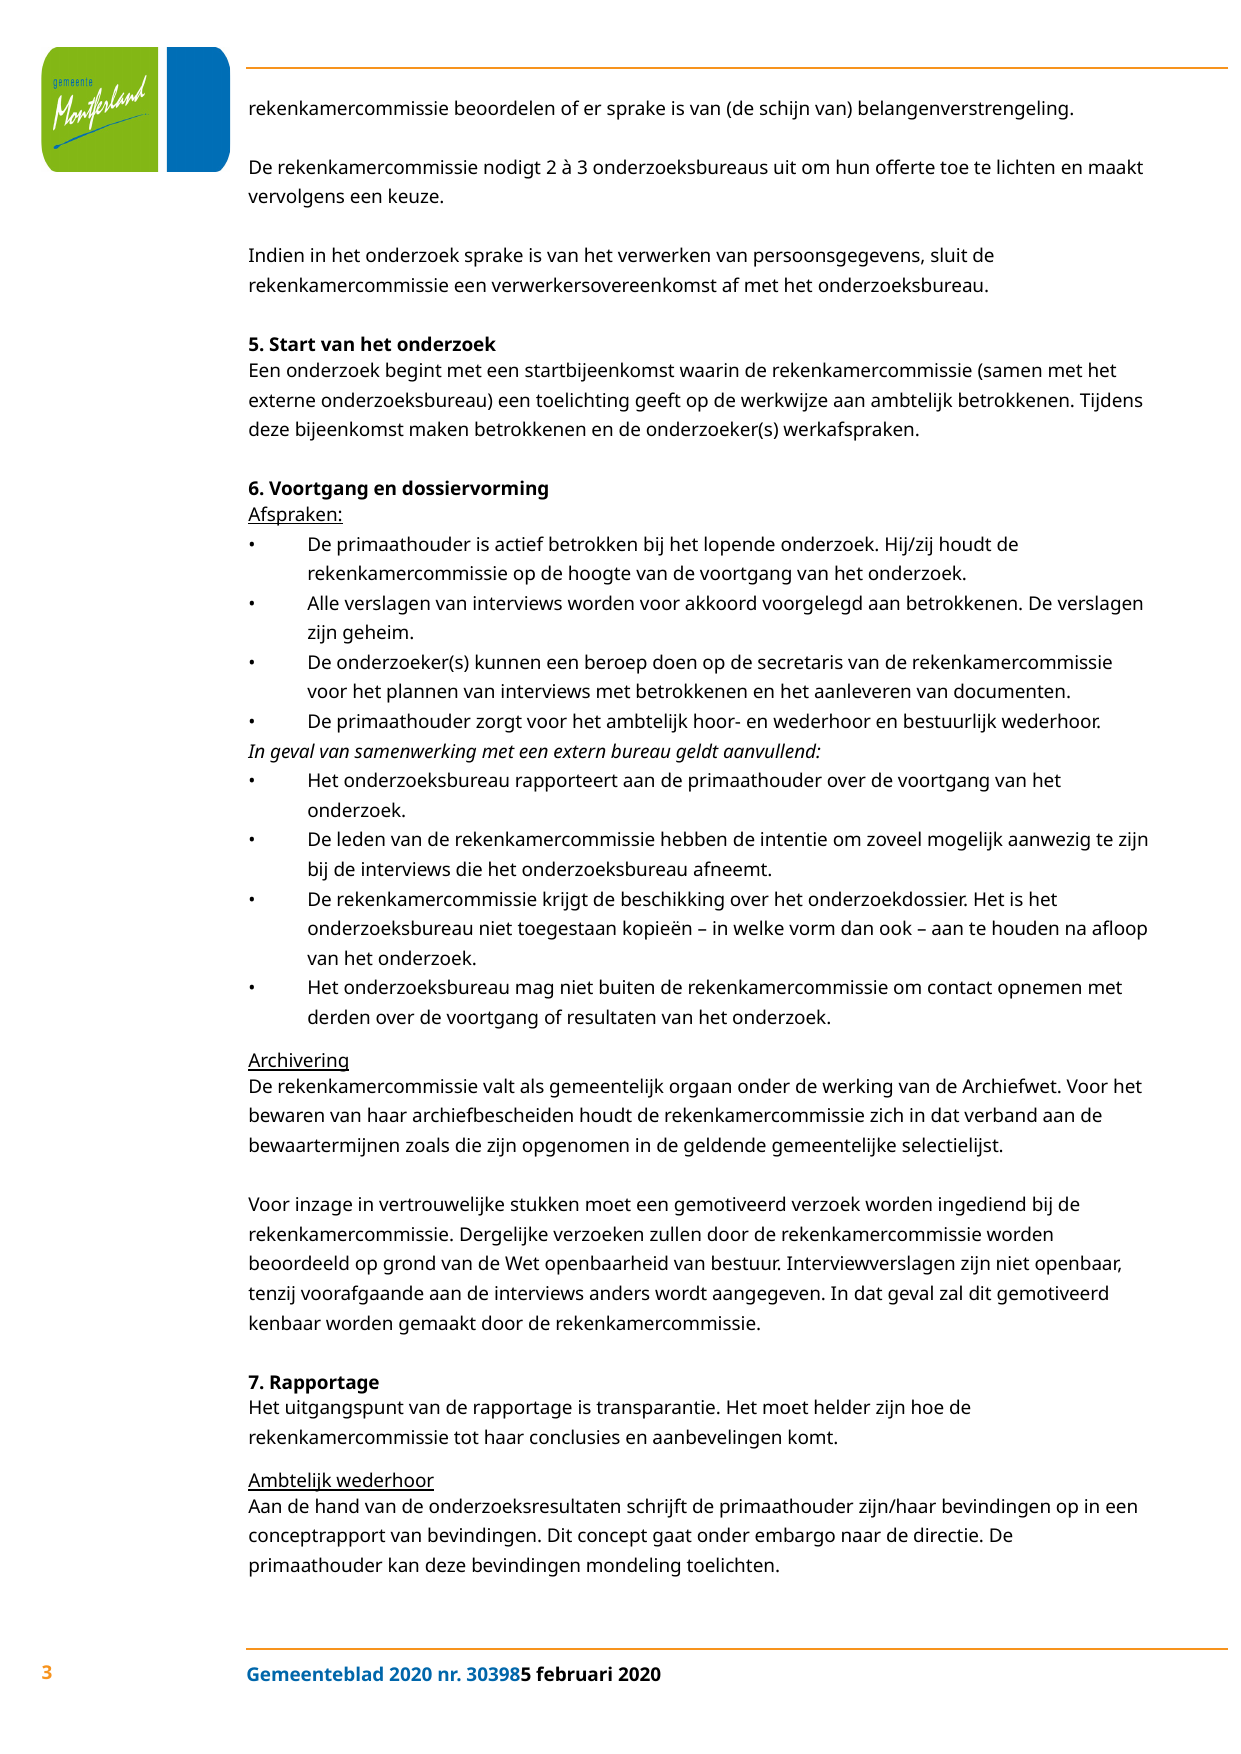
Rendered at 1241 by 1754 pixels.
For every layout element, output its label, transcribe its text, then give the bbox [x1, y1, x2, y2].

text Voor inzage in vertrouwelijke stukken moet een gemotiveerd verzoek worden ingediend bij de rekenkamercommissie. Dergelijke verzoeken zullen door de rekenkamercommissie worden beoordeeld op grond van de Wet openbaarheid van bestuur. Interviewverslagen zijn niet openbaar, tenzij voorafgaande aan de interviews anders wordt aangegeven. In dat geval zal dit gemotiveerd kenbaar worden gemaakt door de rekenkamercommissie. [248, 1191, 1152, 1335]
list De primaathouder zorgt voor het ambtelijk hoor- en wederhoor en bestuurlijk wederhoor. [248, 708, 1152, 734]
list De leden van de rekenkamercommissie hebben de intentie om zoveel mogelijk aanwezig te zijn bij de interviews die het onderzoeksbureau afneemt. [248, 827, 1152, 882]
text Een onderzoek begint met een startbijeenkomst waarin de rekenkamercommissie (samen met het externe onderzoeksbureau) een toelichting geeft op de werkwijze aan ambtelijk betrokkenen. Tijdens deze bijeenkomst maken betrokkenen en de onderzoeker(s) werkafspraken. [248, 357, 1152, 442]
text De rekenkamercommissie valt als gemeentelijk orgaan onder de werking van de Archiefwet. Voor het bewaren van haar archiefbescheiden houdt de rekenkamercommissie zich in dat verband aan de bewaartermijnen zoals die zijn opgenomen in de geldende gemeentelijke selectielijst. [248, 1073, 1152, 1158]
text 5. Start van het onderzoek [248, 331, 1152, 357]
text 6. Voortgang en dossiervorming [248, 476, 1152, 501]
text Aan de hand van de onderzoeksresultaten schrijft de primaathouder zijn/haar bevindingen op in een conceptrapport van bevindingen. Dit concept gaat onder embargo naar de directie. De primaathouder kan deze bevindingen mondeling toelichten. [248, 1493, 1152, 1578]
list De rekenkamercommissie krijgt de beschikking over het onderzoekdossier. Het is het onderzoeksbureau niet toegestaan kopieën – in welke vorm dan ook – aan te houden na afloop van het onderzoek. [248, 886, 1152, 971]
text 7. Rapportage [248, 1369, 1152, 1394]
picture [41, 47, 231, 172]
text Het uitgangspunt van de rapportage is transparantie. Het moet helder zijn hoe de rekenkamercommissie tot haar conclusies en aanbevelingen komt. [248, 1394, 1152, 1450]
text Afspraken: [248, 501, 1152, 527]
list De primaathouder is actief betrokken bij het lopende onderzoek. Hij/zij houdt de rekenkamercommissie op de hoogte van de voortgang van het onderzoek. [248, 531, 1152, 586]
text De rekenkamercommissie nodigt 2 à 3 onderzoeksbureaus uit om hun offerte toe te lichten en maakt vervolgens een keuze. [248, 154, 1152, 209]
text rekenkamercommissie beoordelen of er sprake is van (de schijn van) belangenverstrengeling. [248, 95, 1152, 121]
list De onderzoeker(s) kunnen een beroep doen op de secretaris van de rekenkamercommissie voor het plannen van interviews met betrokkenen en het aanleveren van documenten. [248, 649, 1152, 704]
text Indien in het onderzoek sprake is van het verwerken van persoonsgegevens, sluit de rekenkamercommissie een verwerkersovereenkomst af met het onderzoeksbureau. [248, 243, 1152, 298]
list Het onderzoeksbureau mag niet buiten de rekenkamercommissie om contact opnemen met derden over de voortgang of resultaten van het onderzoek. [248, 974, 1152, 1030]
list Alle verslagen van interviews worden voor akkoord voorgelegd aan betrokkenen. De verslagen zijn geheim. [248, 590, 1152, 645]
text In geval van samenwerking met een extern bureau geldt aanvullend: [248, 738, 1152, 764]
text Archivering [248, 1047, 1152, 1073]
text Ambtelijk wederhoor [248, 1467, 1152, 1493]
list Het onderzoeksbureau rapporteert aan de primaathouder over de voortgang van het onderzoek. [248, 767, 1152, 823]
